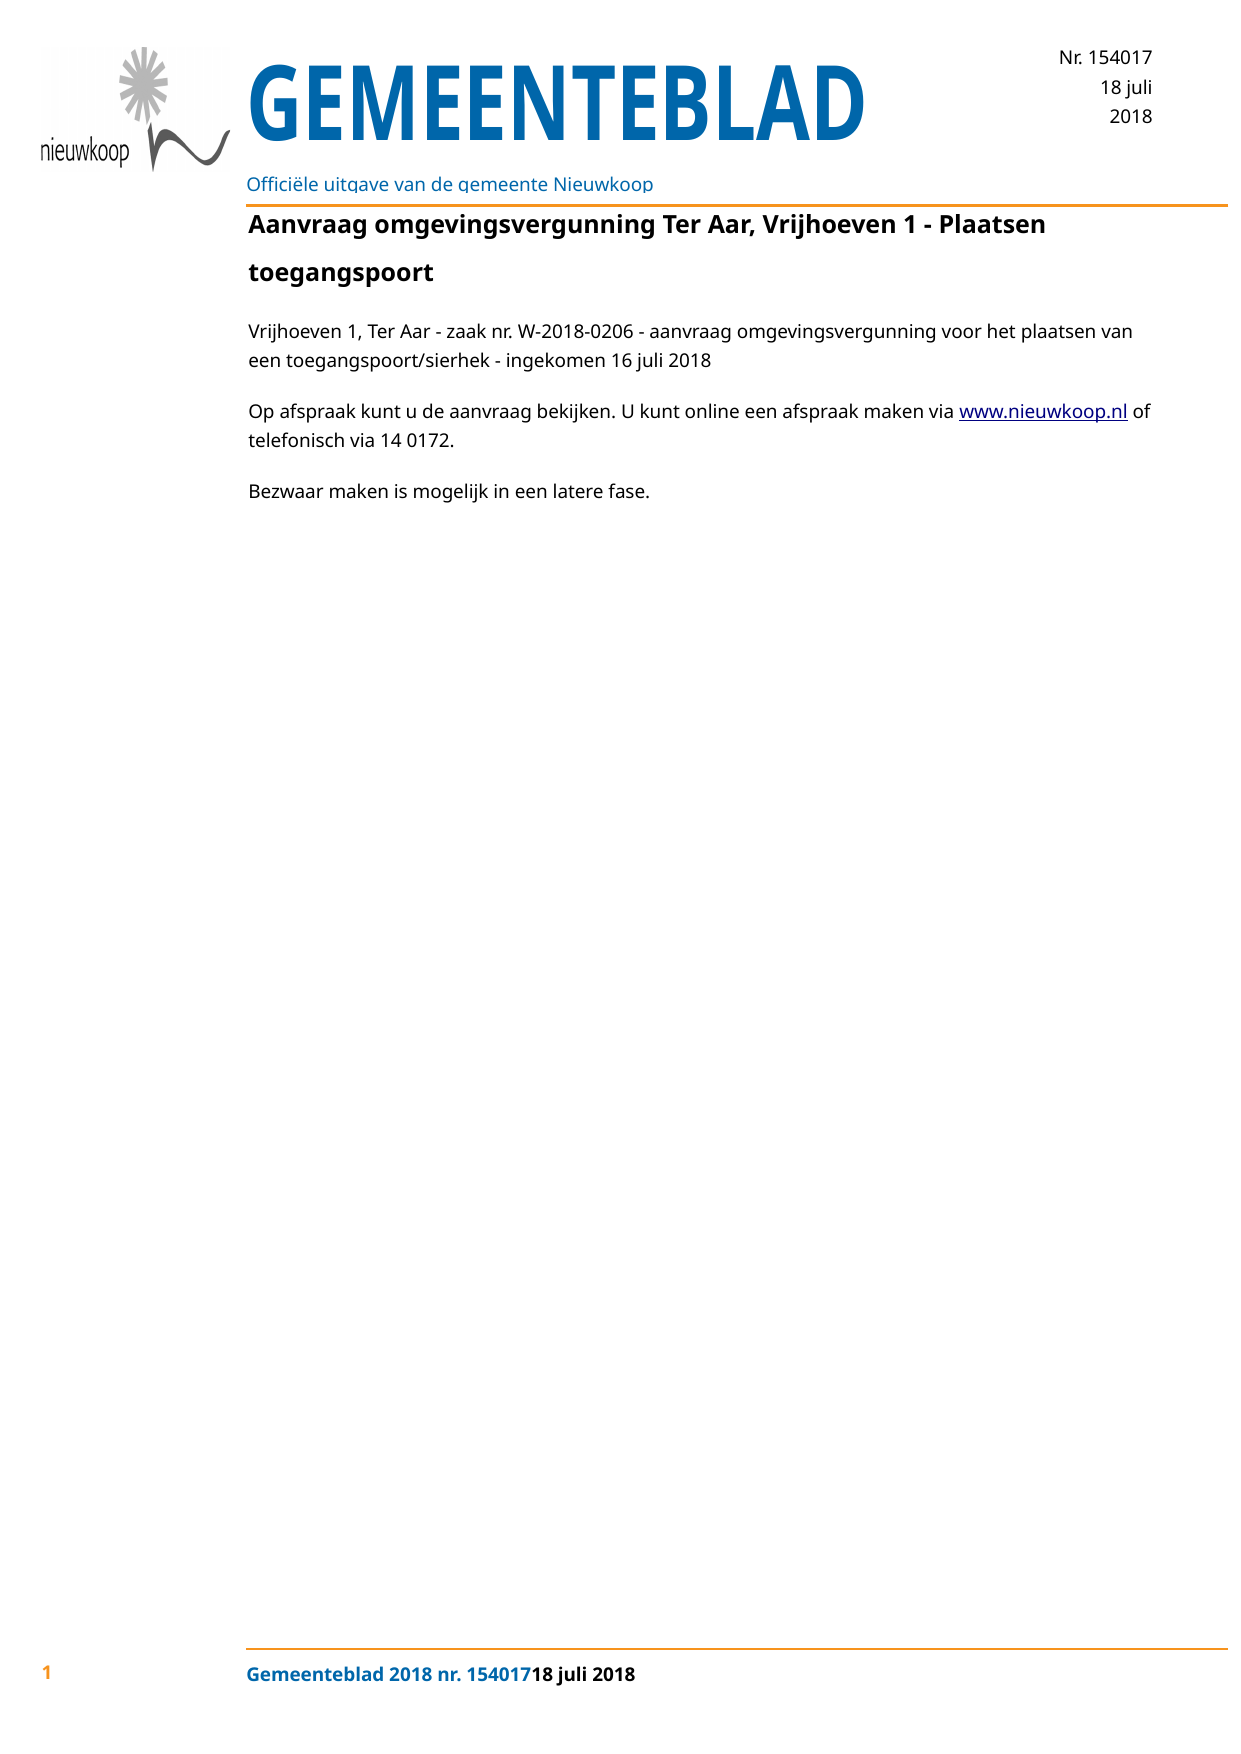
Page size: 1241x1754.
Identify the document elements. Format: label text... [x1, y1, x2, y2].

picture [41, 47, 231, 172]
text Bezwaar maken is mogelijk in een latere fase. [248, 478, 1152, 504]
text Aanvraag omgevingsvergunning Ter Aar, Vrijhoeven 1 - Plaatsen toegangspoort [248, 207, 1152, 288]
text Vrijhoeven 1, Ter Aar - zaak nr. W-2018-0206 - aanvraag omgevingsvergunning voor het plaatsen van een toegangspoort/sierhek - ingekomen 16 juli 2018 [248, 318, 1152, 373]
text Op afspraak kunt u de aanvraag bekijken. U kunt online een afspraak maken via www.nieuwkoop.nl of telefonisch via 14 0172. [248, 398, 1152, 453]
